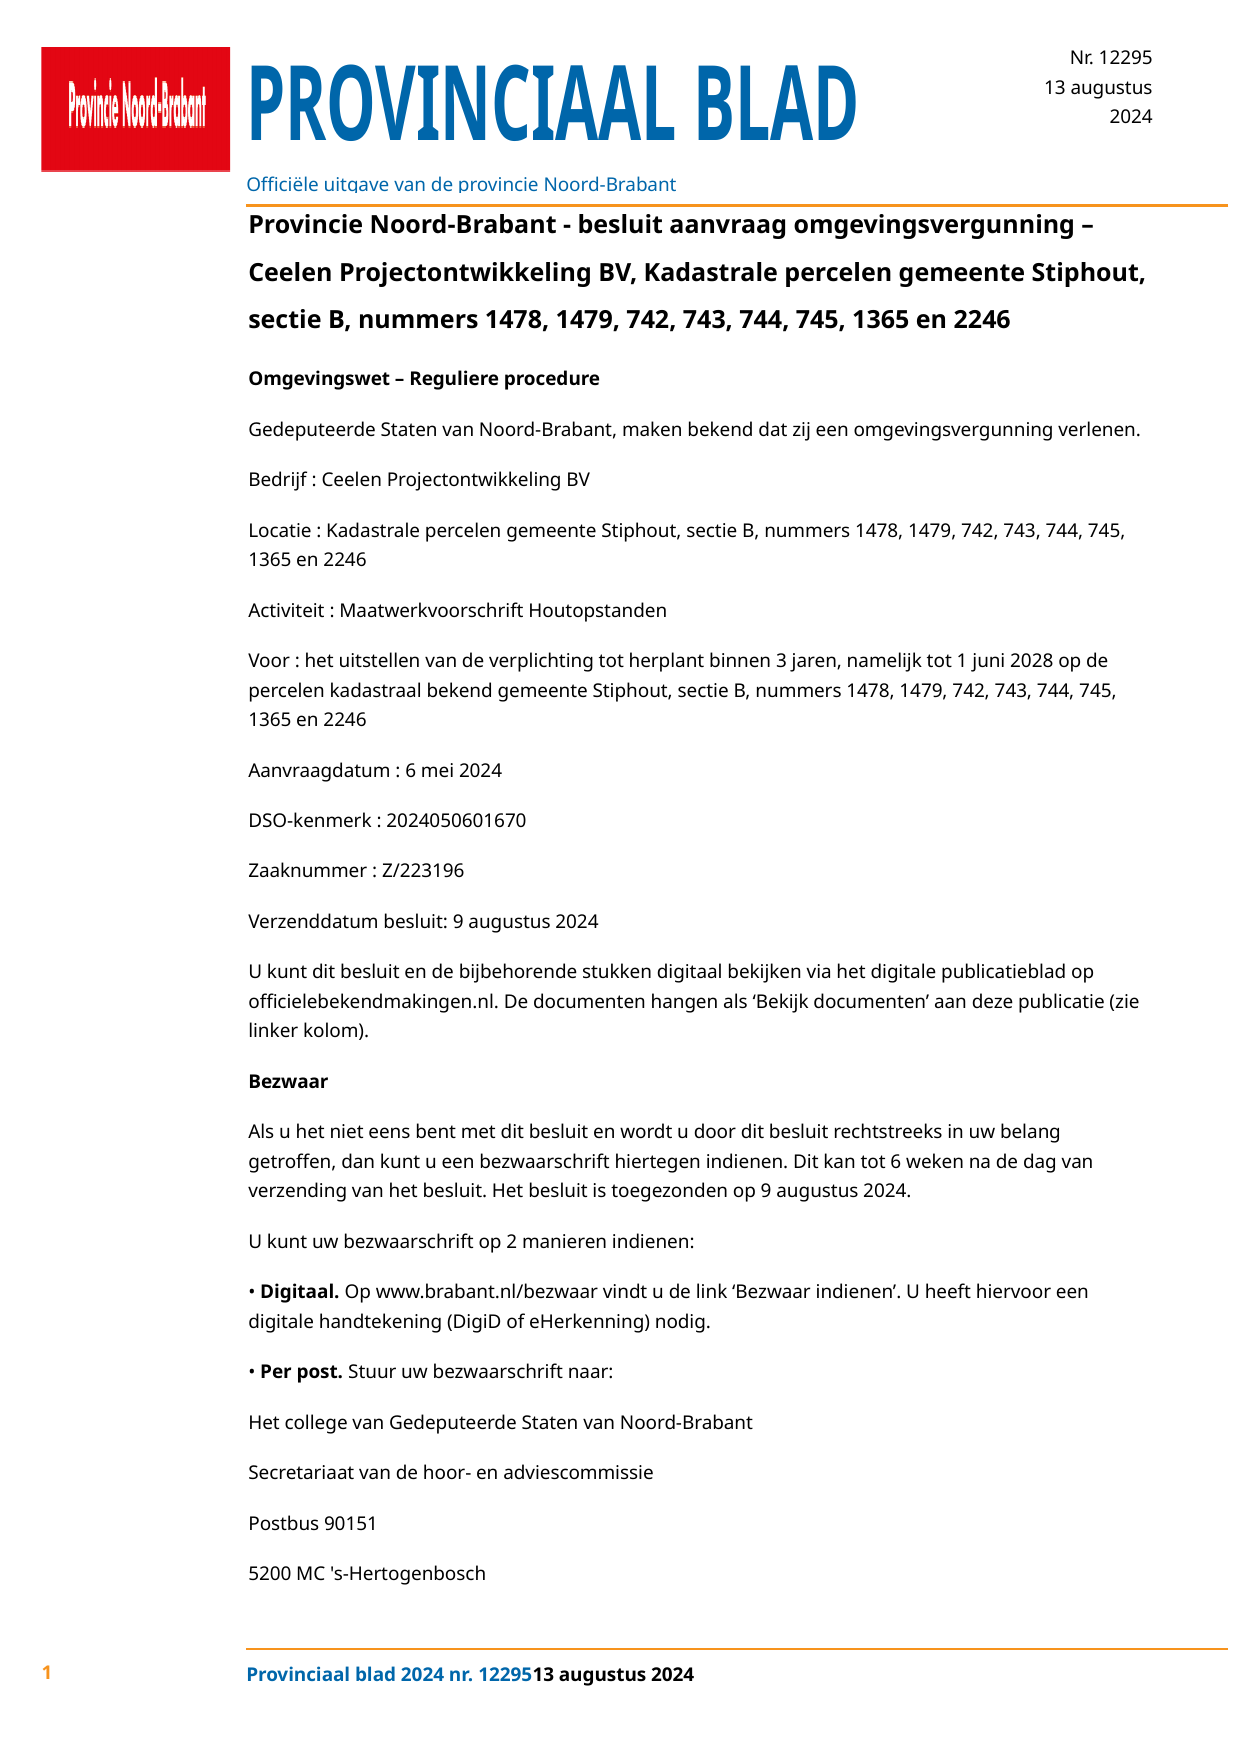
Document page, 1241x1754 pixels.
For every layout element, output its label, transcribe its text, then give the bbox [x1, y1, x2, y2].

text Omgevingswet – Reguliere procedure [248, 366, 1152, 391]
text Zaaknummer : Z/223196 [248, 858, 1152, 883]
text Als u het niet eens bent met dit besluit en wordt u door dit besluit rechtstreeks in uw belang getroffen, dan kunt u een bezwaarschrift hiertegen indienen. Dit kan tot 6 weken na de dag van verzending van het besluit. Het besluit is toegezonden op 9 augustus 2024. [248, 1118, 1152, 1203]
text • Digitaal. Op www.brabant.nl/bezwaar vindt u de link ‘Bezwaar indienen’. U heeft hiervoor een digitale handtekening (DigiD of eHerkenning) nodig. [248, 1278, 1152, 1334]
text Aanvraagdatum : 6 mei 2024 [248, 757, 1152, 782]
text Gedeputeerde Staten van Noord-Brabant, maken bekend dat zij een omgevingsvergunning verlenen. [248, 416, 1152, 442]
text Bezwaar [248, 1068, 1152, 1094]
text U kunt uw bezwaarschrift op 2 manieren indienen: [248, 1228, 1152, 1254]
text Voor : het uitstellen van de verplichting tot herplant binnen 3 jaren, namelijk tot 1 juni 2028 op de percelen kadastraal bekend gemeente Stiphout, sectie B, nummers 1478, 1479, 742, 743, 744, 745, 1365 en 2246 [248, 647, 1152, 732]
picture [41, 47, 231, 172]
text U kunt dit besluit en de bijbehorende stukken digitaal bekijken via het digitale publicatieblad op officielebekendmakingen.nl. De documenten hangen als ‘Bekijk documenten’ aan deze publicatie (zie linker kolom). [248, 958, 1152, 1043]
text Bedrijf : Ceelen Projectontwikkeling BV [248, 466, 1152, 492]
text 5200 MC 's‑Hertogenbosch [248, 1560, 1152, 1586]
text Secretariaat van de hoor- en adviescommissie [248, 1459, 1152, 1485]
text • Per post. Stuur uw bezwaarschrift naar: [248, 1358, 1152, 1384]
text Het college van Gedeputeerde Staten van Noord-Brabant [248, 1409, 1152, 1434]
text Verzenddatum besluit: 9 augustus 2024 [248, 908, 1152, 934]
text Postbus 90151 [248, 1510, 1152, 1535]
text DSO-kenmerk : 2024050601670 [248, 807, 1152, 833]
text Locatie : Kadastrale percelen gemeente Stiphout, sectie B, nummers 1478, 1479, 742, 743, 744, 745, 1365 en 2246 [248, 517, 1152, 572]
text Activiteit : Maatwerkvoorschrift Houtopstanden [248, 597, 1152, 622]
text Provincie Noord-Brabant - besluit aanvraag omgevingsvergunning – Ceelen Projectontwikkeling BV, Kadastrale percelen gemeente Stiphout, sectie B, nummers 1478, 1479, 742, 743, 744, 745, 1365 en 2246 [248, 207, 1152, 336]
